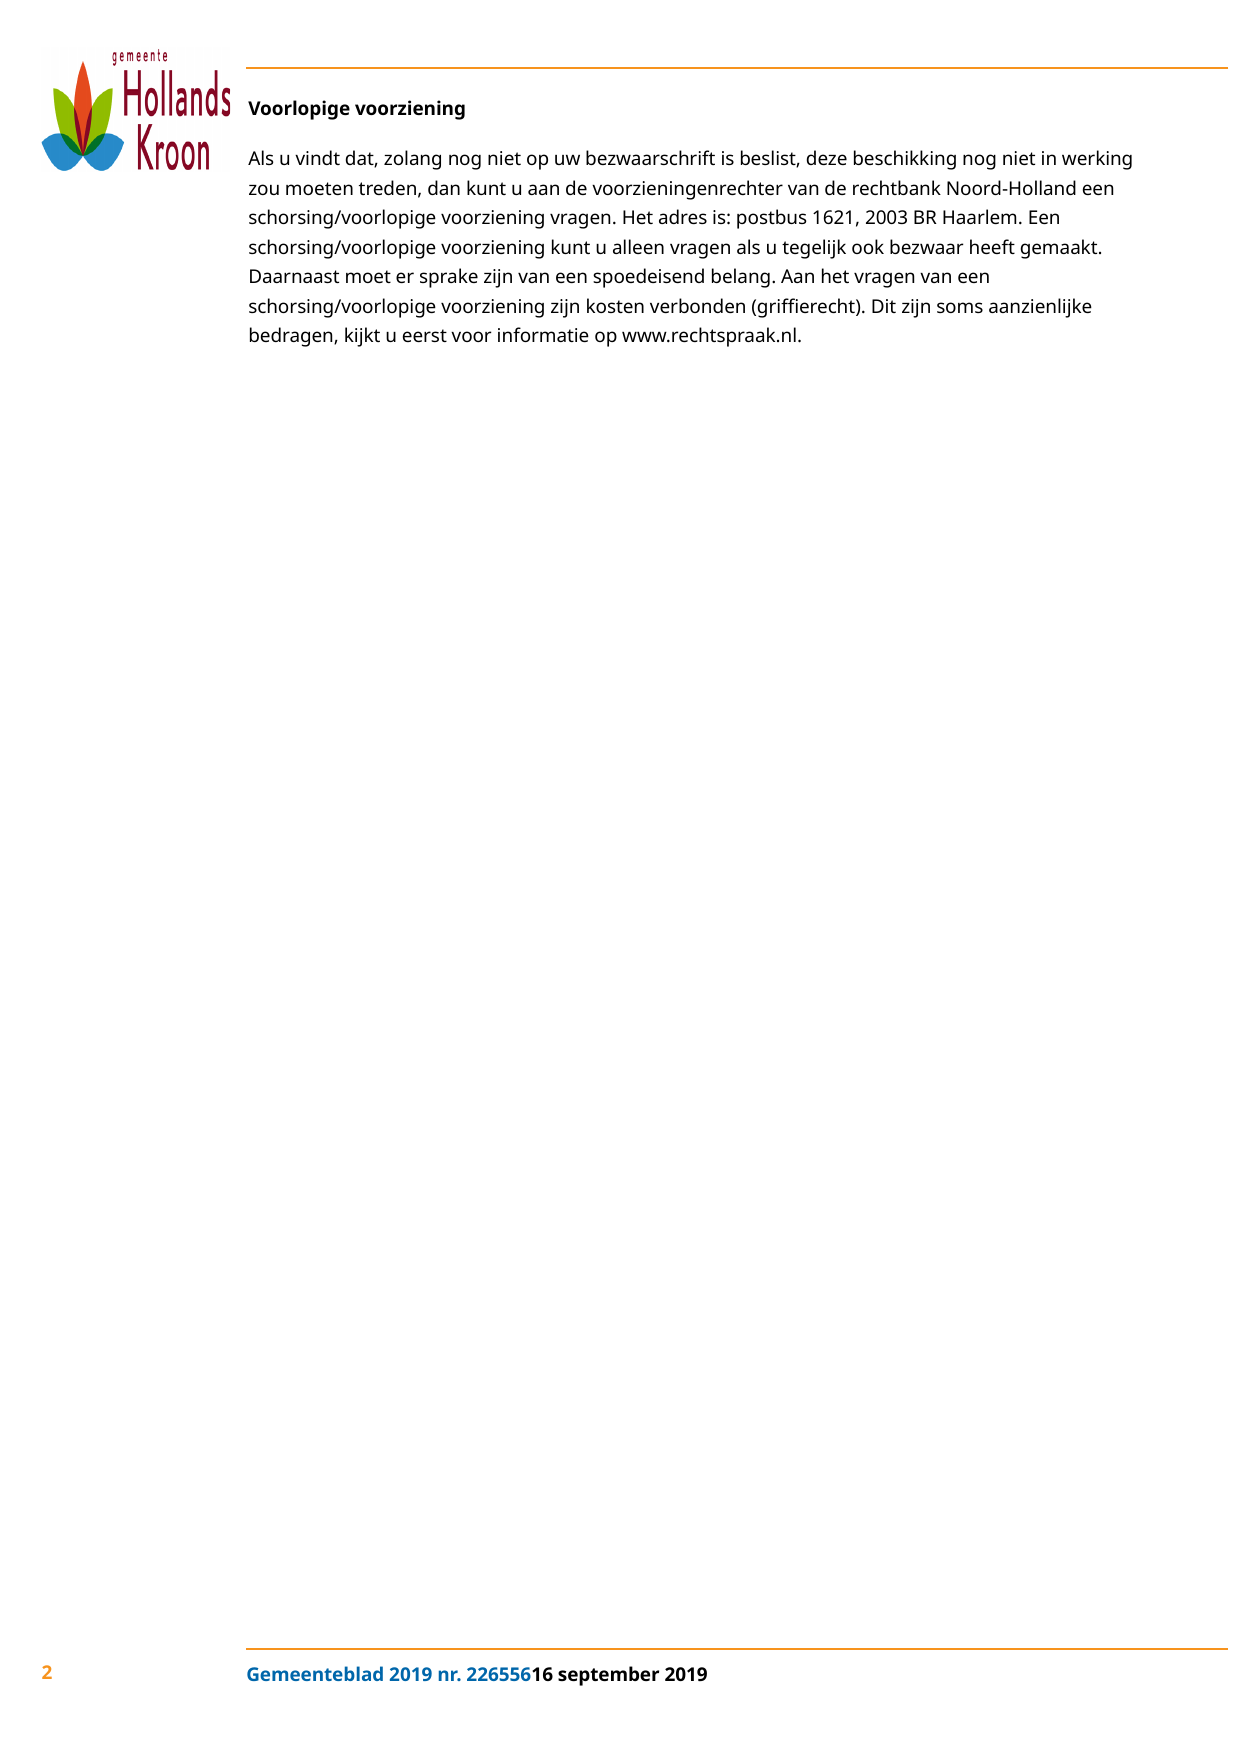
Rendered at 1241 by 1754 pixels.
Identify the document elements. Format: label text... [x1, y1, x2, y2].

text Voorlopige voorziening [248, 95, 1152, 121]
picture [41, 47, 231, 172]
text Als u vindt dat, zolang nog niet op uw bezwaarschrift is beslist, deze beschikking nog niet in werking zou moeten treden, dan kunt u aan de voorzieningenrechter van de rechtbank Noord-Holland een schorsing/voorlopige voorziening vragen. Het adres is: postbus 1621, 2003 BR Haarlem. Een schorsing/voorlopige voorziening kunt u alleen vragen als u tegelijk ook bezwaar heeft gemaakt. Daarnaast moet er sprake zijn van een spoedeisend belang. Aan het vragen van een schorsing/voorlopige voorziening zijn kosten verbonden (griffierecht). Dit zijn soms aanzienlijke bedragen, kijkt u eerst voor informatie op www.rechtspraak.nl. [248, 145, 1152, 348]
